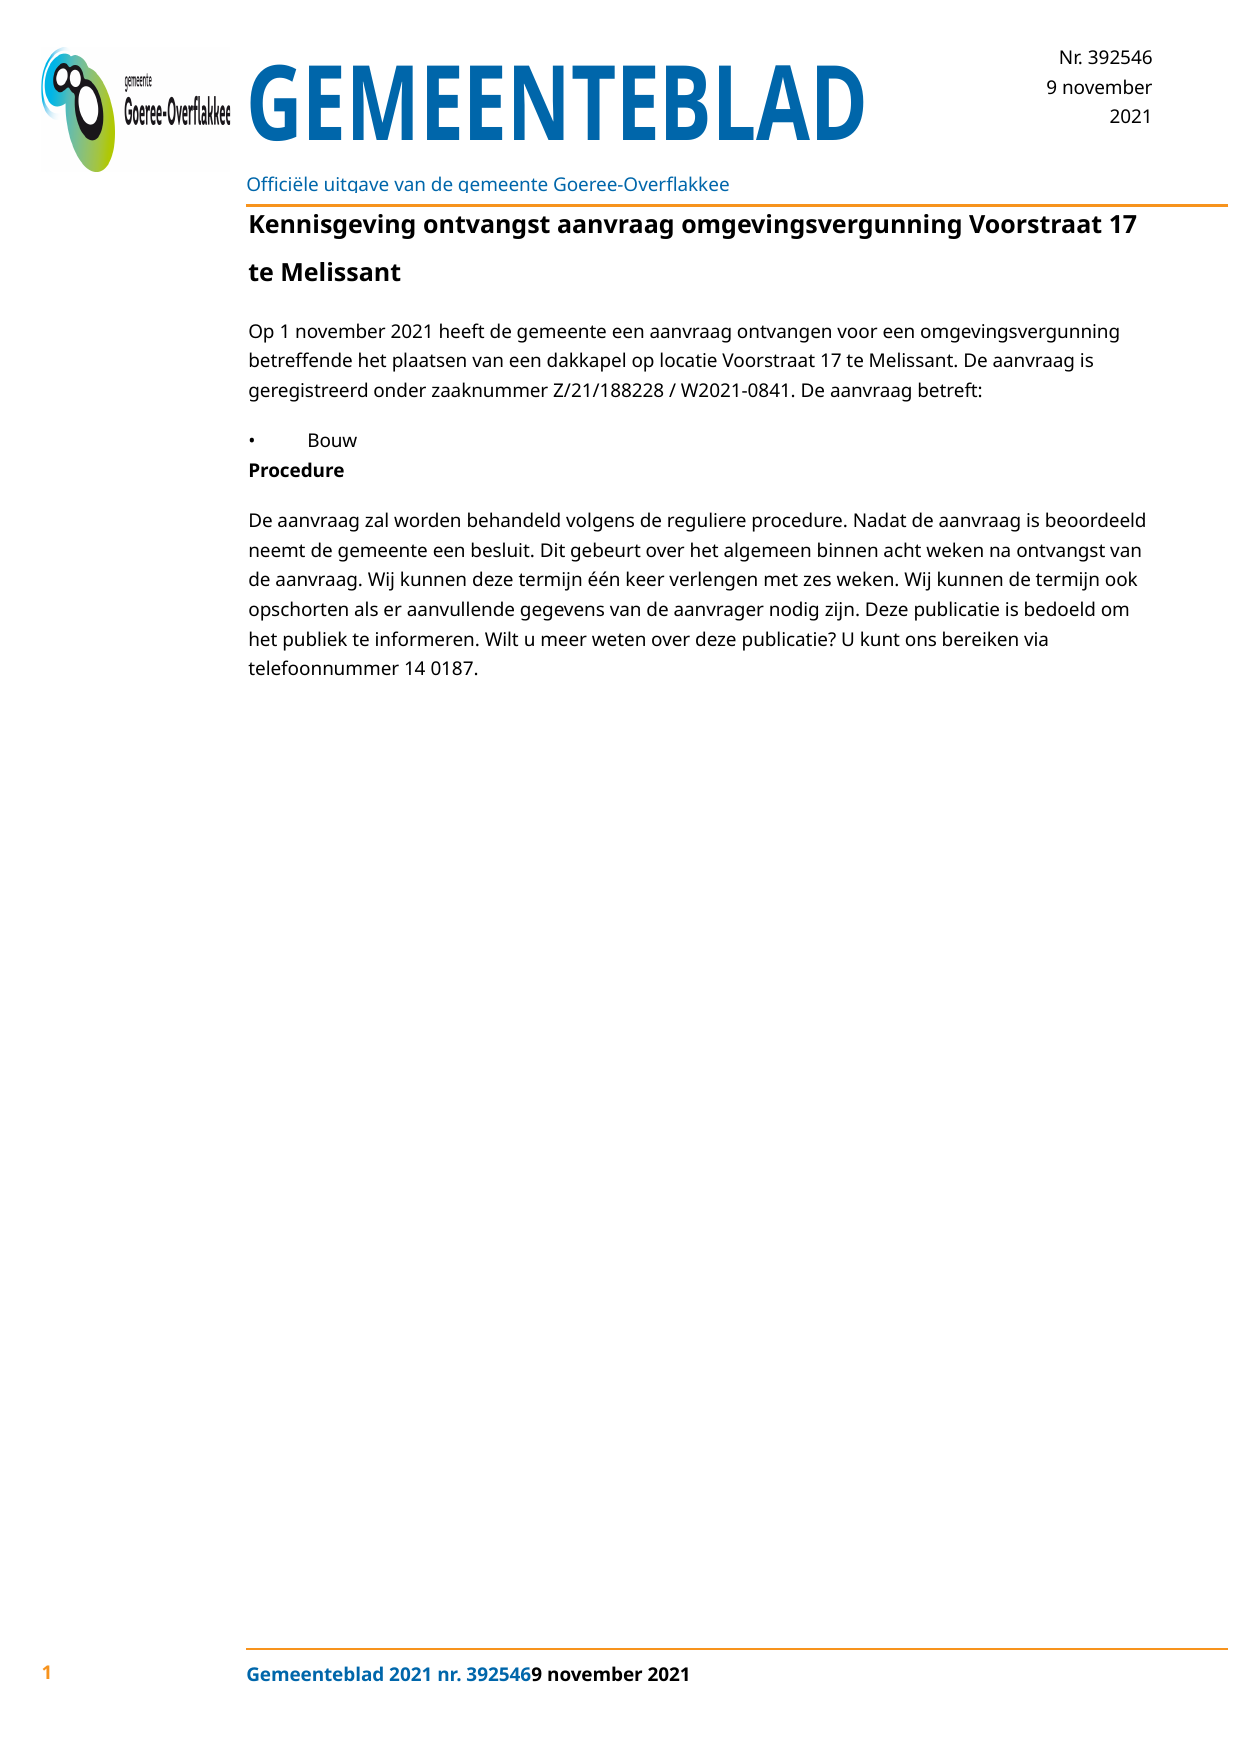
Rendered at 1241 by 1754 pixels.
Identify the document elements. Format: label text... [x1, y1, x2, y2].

picture [41, 47, 231, 172]
text Procedure [248, 457, 1152, 483]
list Bouw [248, 427, 1152, 453]
text De aanvraag zal worden behandeld volgens de reguliere procedure. Nadat de aanvraag is beoordeeld neemt de gemeente een besluit. Dit gebeurt over het algemeen binnen acht weken na ontvangst van de aanvraag. Wij kunnen deze termijn één keer verlengen met zes weken. Wij kunnen de termijn ook opschorten als er aanvullende gegevens van de aanvrager nodig zijn. Deze publicatie is bedoeld om het publiek te informeren. Wilt u meer weten over deze publicatie? U kunt ons bereiken via telefoonnummer 14 0187. [248, 507, 1152, 681]
text Kennisgeving ontvangst aanvraag omgevingsvergunning Voorstraat 17 te Melissant [248, 207, 1152, 288]
text Op 1 november 2021 heeft de gemeente een aanvraag ontvangen voor een omgevingsvergunning betreffende het plaatsen van een dakkapel op locatie Voorstraat 17 te Melissant. De aanvraag is geregistreerd onder zaaknummer Z/21/188228 / W2021-0841. De aanvraag betreft: [248, 318, 1152, 403]
